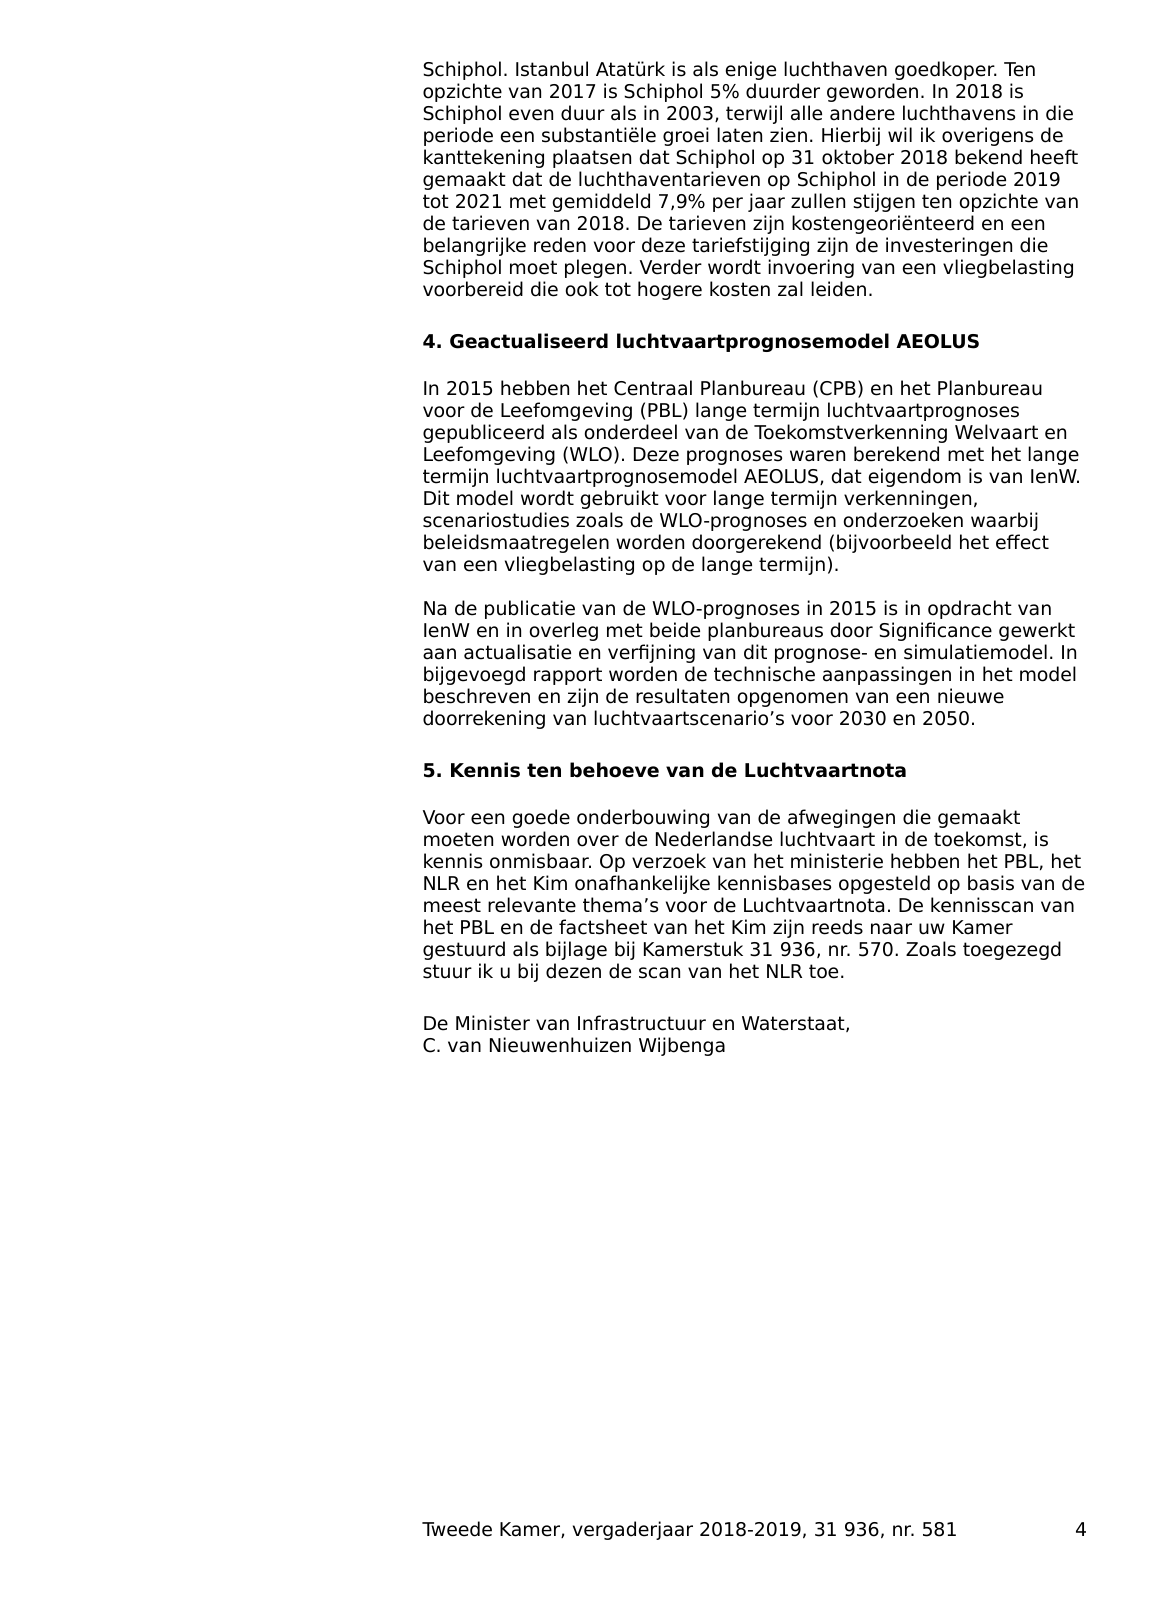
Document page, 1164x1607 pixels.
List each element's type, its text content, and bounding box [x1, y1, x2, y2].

text Voor een goede onderbouwing van de afwegingen die gemaakt moeten worden over de Nederlandse luchtvaart in de toekomst, is kennis onmisbaar. Op verzoek van het ministerie hebben het PBL, het NLR en het Kim onafhankelijke kennisbases opgesteld op basis van de meest relevante thema’s voor de Luchtvaartnota. De kennisscan van het PBL en de factsheet van het Kim zijn reeds naar uw Kamer gestuurd als bijlage bij Kamerstuk 31 936, nr. 570. Zoals toegezegd stuur ik u bij dezen de scan van het NLR toe. [422, 807, 1087, 982]
text In 2015 hebben het Centraal Planbureau (CPB) en het Planbureau voor de Leefomgeving (PBL) lange termijn luchtvaartprognoses gepubliceerd als onderdeel van de Toekomstverkenning Welvaart en Leefomgeving (WLO). Deze prognoses waren berekend met het lange termijn luchtvaartprognosemodel AEOLUS, dat eigendom is van IenW. Dit model wordt gebruikt voor lange termijn verkenningen, scenariostudies zoals de WLO-prognoses en onderzoeken waarbij beleidsmaatregelen worden doorgerekend (bijvoorbeeld het effect van een vliegbelasting op de lange termijn). [422, 378, 1087, 576]
subtitle 5. Kennis ten behoeve van de Luchtvaartnota [422, 760, 1087, 782]
text Na de publicatie van de WLO-prognoses in 2015 is in opdracht van IenW en in overleg met beide planbureaus door Significance gewerkt aan actualisatie en verfijning van dit prognose- en simulatiemodel. In bijgevoegd rapport worden de technische aanpassingen in het model beschreven en zijn de resultaten opgenomen van een nieuwe doorrekening van luchtvaartscenario’s voor 2030 en 2050. [422, 598, 1087, 730]
text Schiphol. Istanbul Atatürk is als enige luchthaven goedkoper. Ten opzichte van 2017 is Schiphol 5% duurder geworden. In 2018 is Schiphol even duur als in 2003, terwijl alle andere luchthavens in die periode een substantiële groei laten zien. Hierbij wil ik overigens de kanttekening plaatsen dat Schiphol op 31 oktober 2018 bekend heeft gemaakt dat de luchthaventarieven op Schiphol in de periode 2019 tot 2021 met gemiddeld 7,9% per jaar zullen stijgen ten opzichte van de tarieven van 2018. De tarieven zijn kostengeoriënteerd en een belangrijke reden voor deze tariefstijging zijn de investeringen die Schiphol moet plegen. Verder wordt invoering van een vliegbelasting voorbereid die ook tot hogere kosten zal leiden. [422, 59, 1087, 301]
subtitle 4. Geactualiseerd luchtvaartprognosemodel AEOLUS [422, 331, 1087, 353]
text De Minister van Infrastructuur en Waterstaat, C. van Nieuwenhuizen Wijbenga [422, 1012, 1087, 1056]
